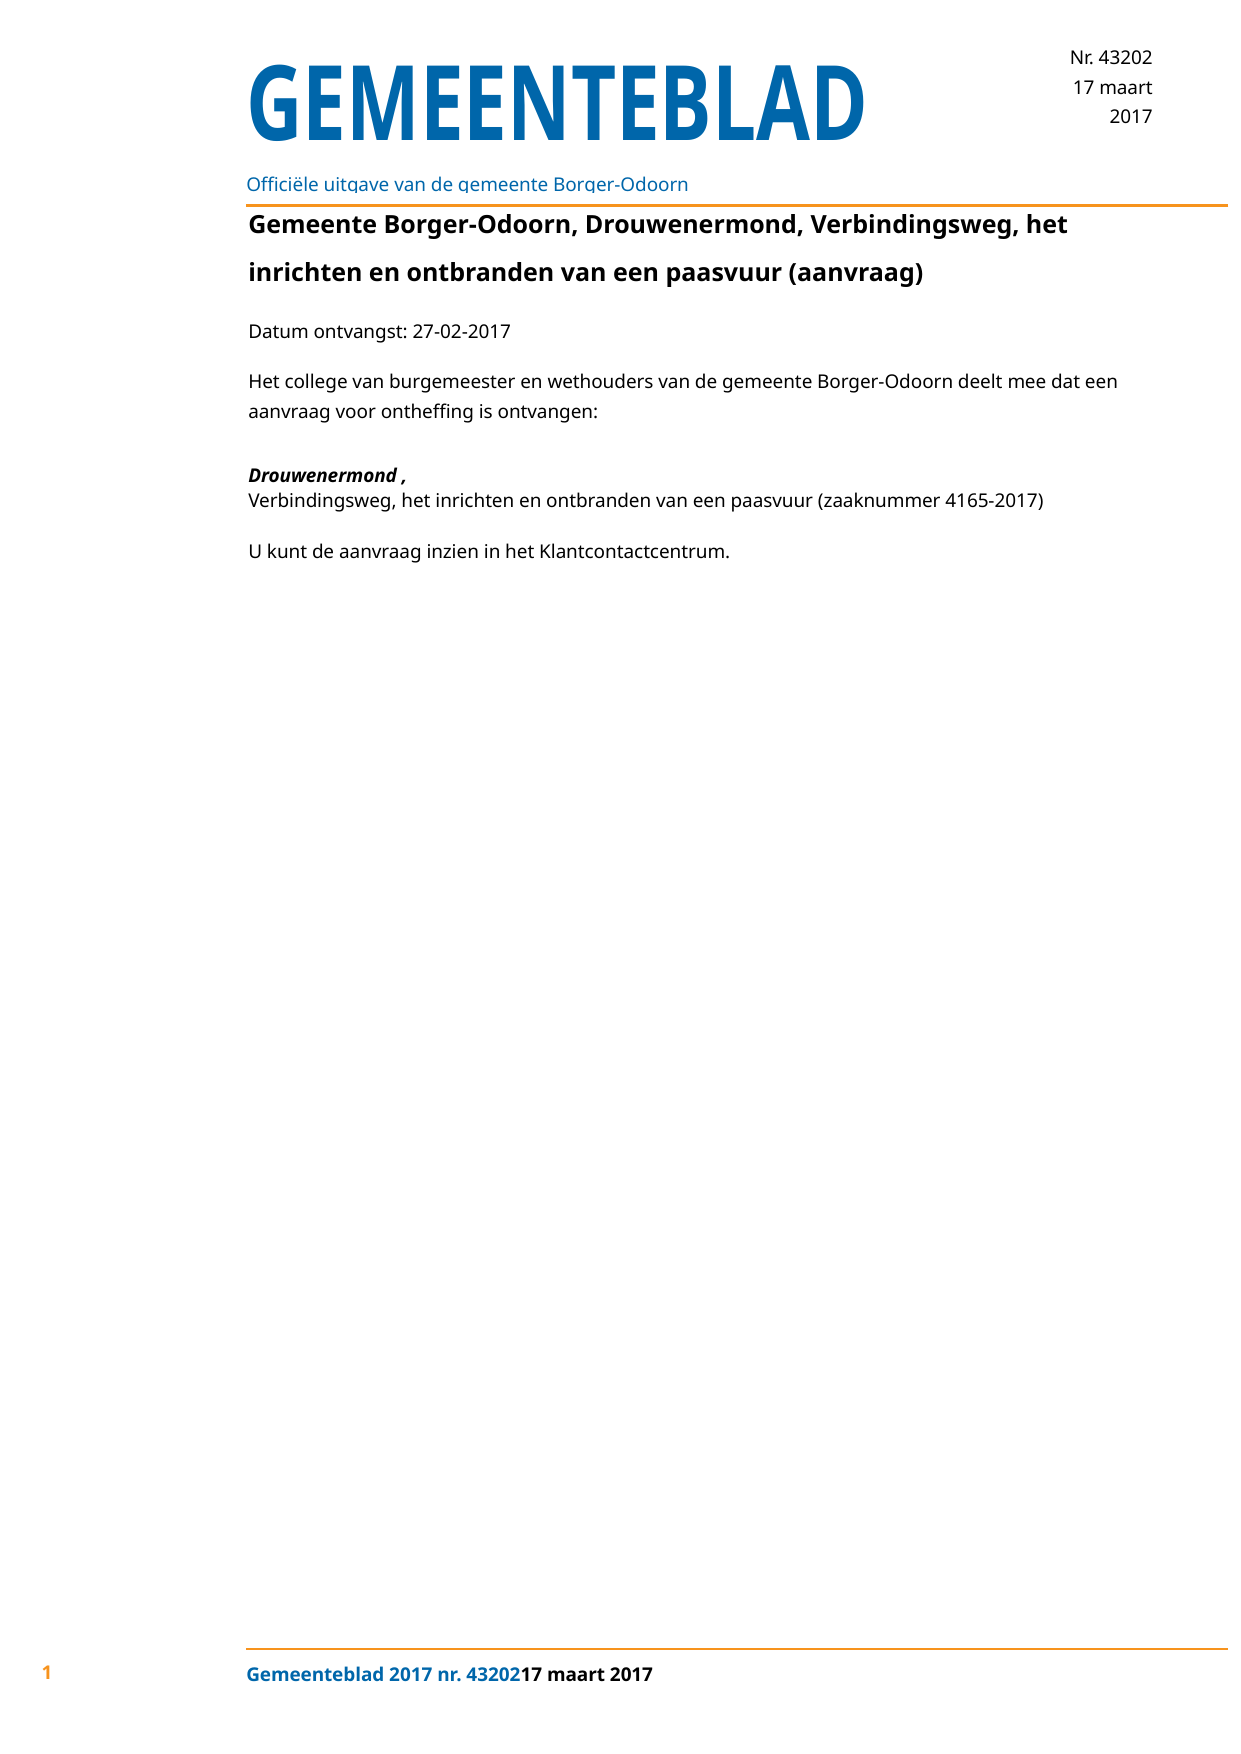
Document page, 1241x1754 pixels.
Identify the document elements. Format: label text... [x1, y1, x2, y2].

text Drouwenermond , [248, 462, 1152, 488]
text Verbindingsweg, het inrichten en ontbranden van een paasvuur (zaaknummer 4165-2017) [248, 488, 1152, 513]
text Datum ontvangst: 27-02-2017 [248, 318, 1152, 344]
text Gemeente Borger-Odoorn, Drouwenermond, Verbindingsweg, het inrichten en ontbranden van een paasvuur (aanvraag) [248, 207, 1152, 288]
text U kunt de aanvraag inzien in het Klantcontactcentrum. [248, 538, 1152, 564]
text Het college van burgemeester en wethouders van de gemeente Borger-Odoorn deelt mee dat een aanvraag voor ontheffing is ontvangen: [248, 368, 1152, 424]
picture [41, 47, 231, 172]
